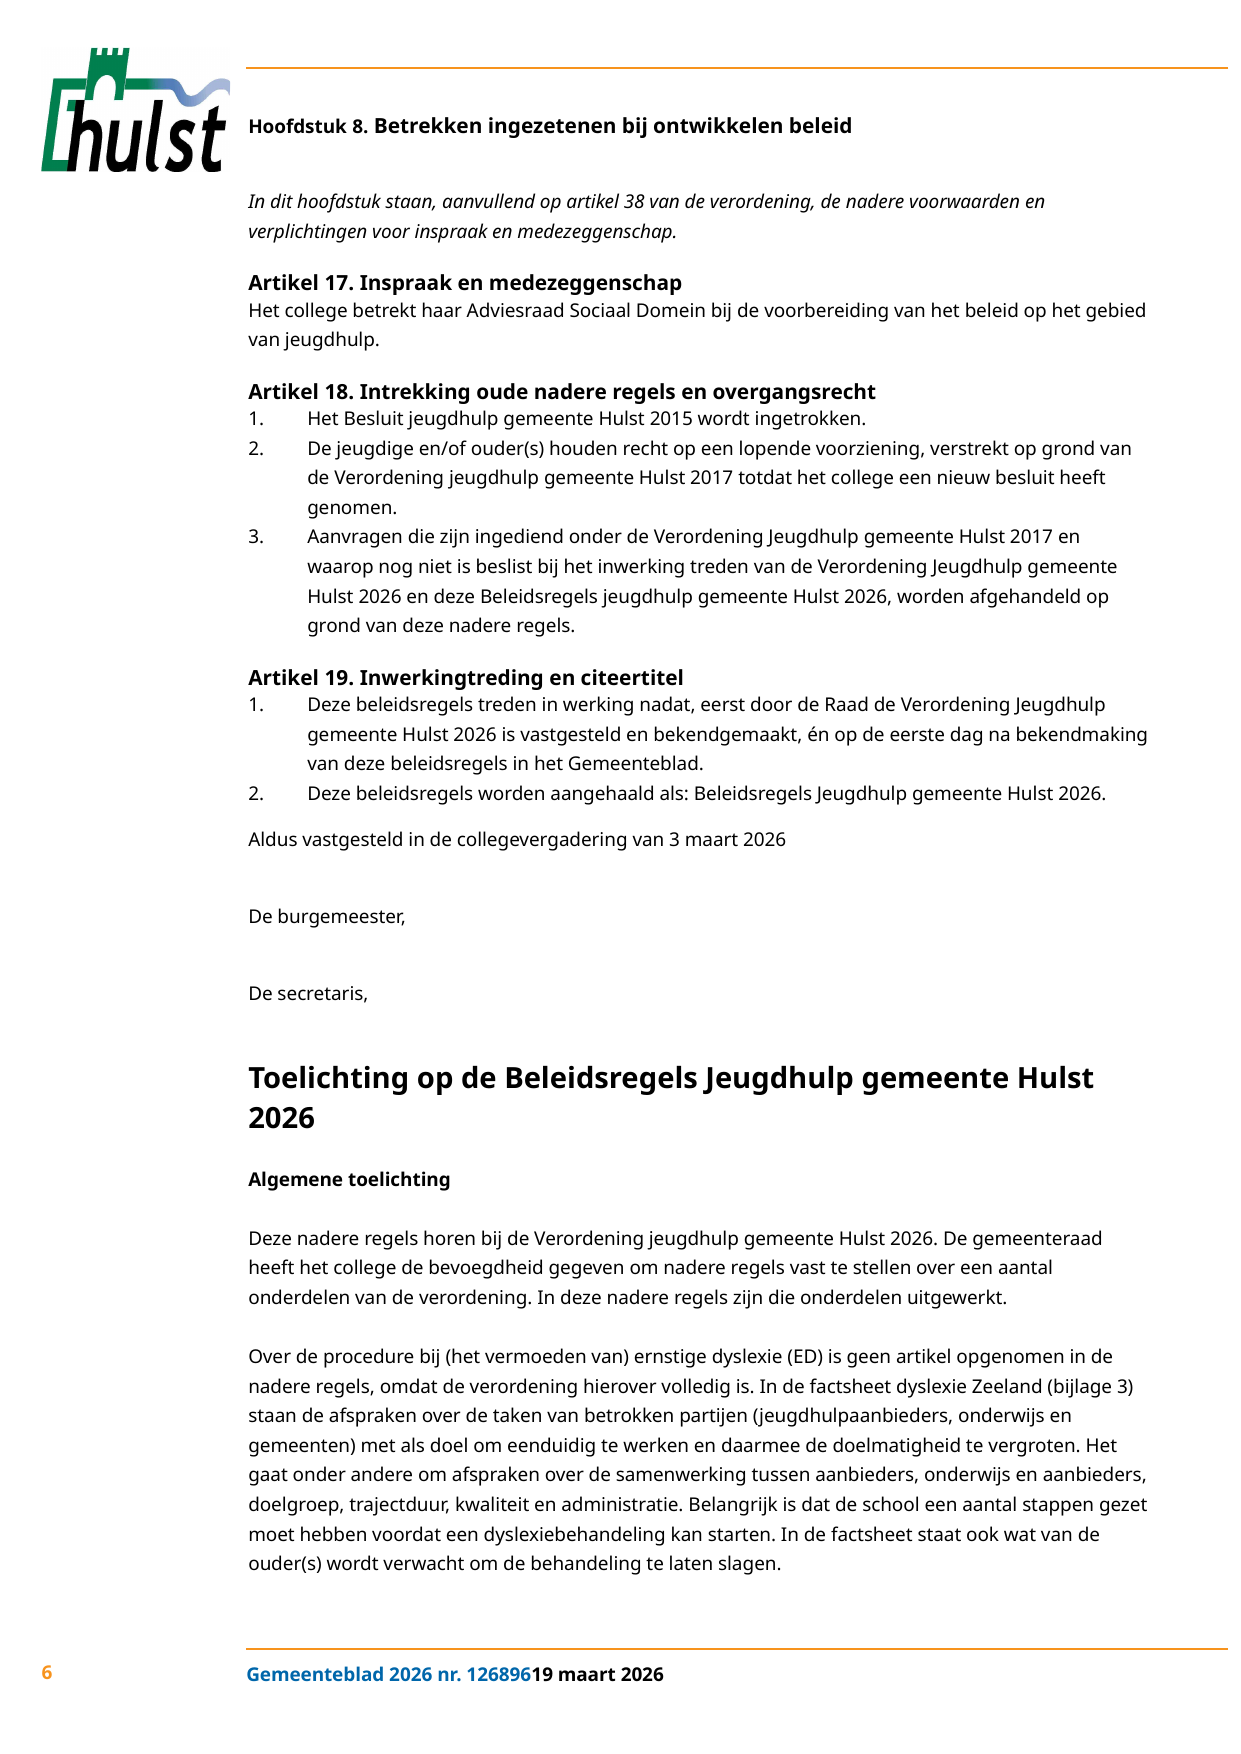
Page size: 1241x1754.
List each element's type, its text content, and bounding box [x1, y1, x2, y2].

text Algemene toelichting [248, 1166, 1152, 1192]
list De jeugdige en/of ouder(s) houden recht op een lopende voorziening, verstrekt op grond van de Verordening jeugdhulp gemeente Hulst 2017 totdat het college een nieuw besluit heeft genomen. [248, 435, 1152, 520]
text Artikel 18. Intrekking oude nadere regels en overgangsrecht [248, 377, 1152, 405]
text Aldus vastgesteld in de collegevergadering van 3 maart 2026 [248, 826, 1152, 851]
text De secretaris, [248, 980, 1152, 1006]
text Toelichting op de Beleidsregels Jeugdhulp gemeente Hulst 2026 [248, 1057, 1152, 1137]
text Het college betrekt haar Adviesraad Sociaal Domein bij de voorbereiding van het beleid op het gebied van jeugdhulp. [248, 297, 1152, 352]
list Deze beleidsregels treden in werking nadat, eerst door de Raad de Verordening Jeugdhulp gemeente Hulst 2026 is vastgesteld en bekendgemaakt, én op de eerste dag na bekendmaking van deze beleidsregels in het Gemeenteblad. [248, 691, 1152, 776]
text De burgemeester, [248, 903, 1152, 929]
list Het Besluit jeugdhulp gemeente Hulst 2015 wordt ingetrokken. [248, 405, 1152, 431]
text Hoofdstuk 8. Betrekken ingezetenen bij ontwikkelen beleid [248, 111, 1152, 139]
text Deze nadere regels horen bij de Verordening jeugdhulp gemeente Hulst 2026. De gemeenteraad heeft het college de bevoegdheid gegeven om nadere regels vast te stellen over een aantal onderdelen van de verordening. In deze nadere regels zijn die onderdelen uitgewerkt. [248, 1225, 1152, 1310]
text Artikel 17. Inspraak en medezeggenschap [248, 268, 1152, 297]
text Over de procedure bij (het vermoeden van) ernstige dyslexie (ED) is geen artikel opgenomen in de nadere regels, omdat de verordening hierover volledig is. In de factsheet dyslexie Zeeland (bijlage 3) staan de afspraken over de taken van betrokken partijen (jeugdhulpaanbieders, onderwijs en gemeenten) met als doel om eenduidig te werken en daarmee de doelmatigheid te vergroten. Het gaat onder andere om afspraken over de samenwerking tussen aanbieders, onderwijs en aanbieders, doelgroep, trajectduur, kwaliteit en administratie. Belangrijk is dat de school een aantal stappen gezet moet hebben voordat een dyslexiebehandeling kan starten. In de factsheet staat ook wat van de ouder(s) wordt verwacht om de behandeling te laten slagen. [248, 1343, 1152, 1576]
list Aanvragen die zijn ingediend onder de Verordening Jeugdhulp gemeente Hulst 2017 en waarop nog niet is beslist bij het inwerking treden van de Verordening Jeugdhulp gemeente Hulst 2026 en deze Beleidsregels jeugdhulp gemeente Hulst 2026, worden afgehandeld op grond van deze nadere regels. [248, 524, 1152, 638]
text Artikel 19. Inwerkingtreding en citeertitel [248, 663, 1152, 691]
list Deze beleidsregels worden aangehaald als: Beleidsregels Jeugdhulp gemeente Hulst 2026. [248, 780, 1152, 806]
text In dit hoofdstuk staan, aanvullend op artikel 38 van de verordening, de nadere voorwaarden en verplichtingen voor inspraak en medezeggenschap. [248, 188, 1152, 244]
picture [41, 47, 231, 172]
